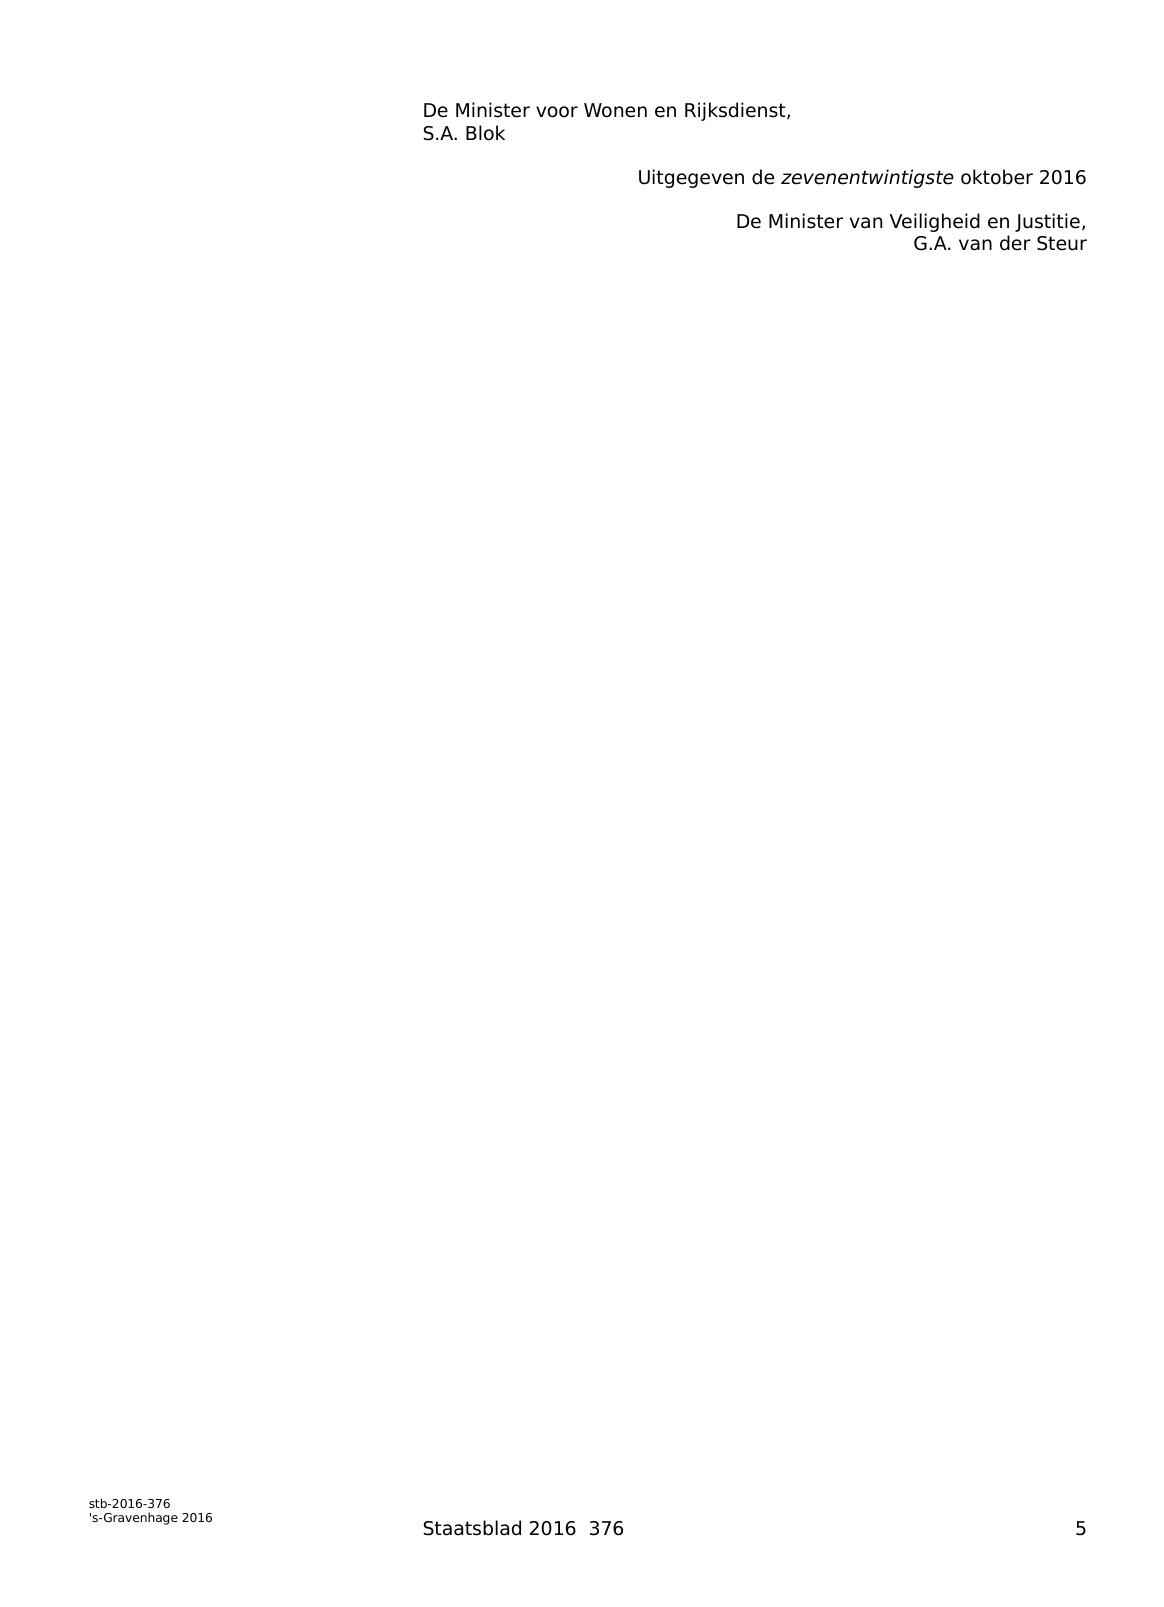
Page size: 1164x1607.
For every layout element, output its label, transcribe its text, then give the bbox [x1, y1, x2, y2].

text Uitgegeven de zevenentwintigste oktober 2016 [422, 167, 1087, 188]
text stb-2016-376 [88, 1497, 323, 1511]
text De Minister van Veiligheid en Justitie, G.A. van der Steur [422, 211, 1087, 255]
text De Minister voor Wonen en Rijksdienst, S.A. Blok [422, 100, 1087, 144]
text 's-Gravenhage 2016 [88, 1511, 323, 1525]
